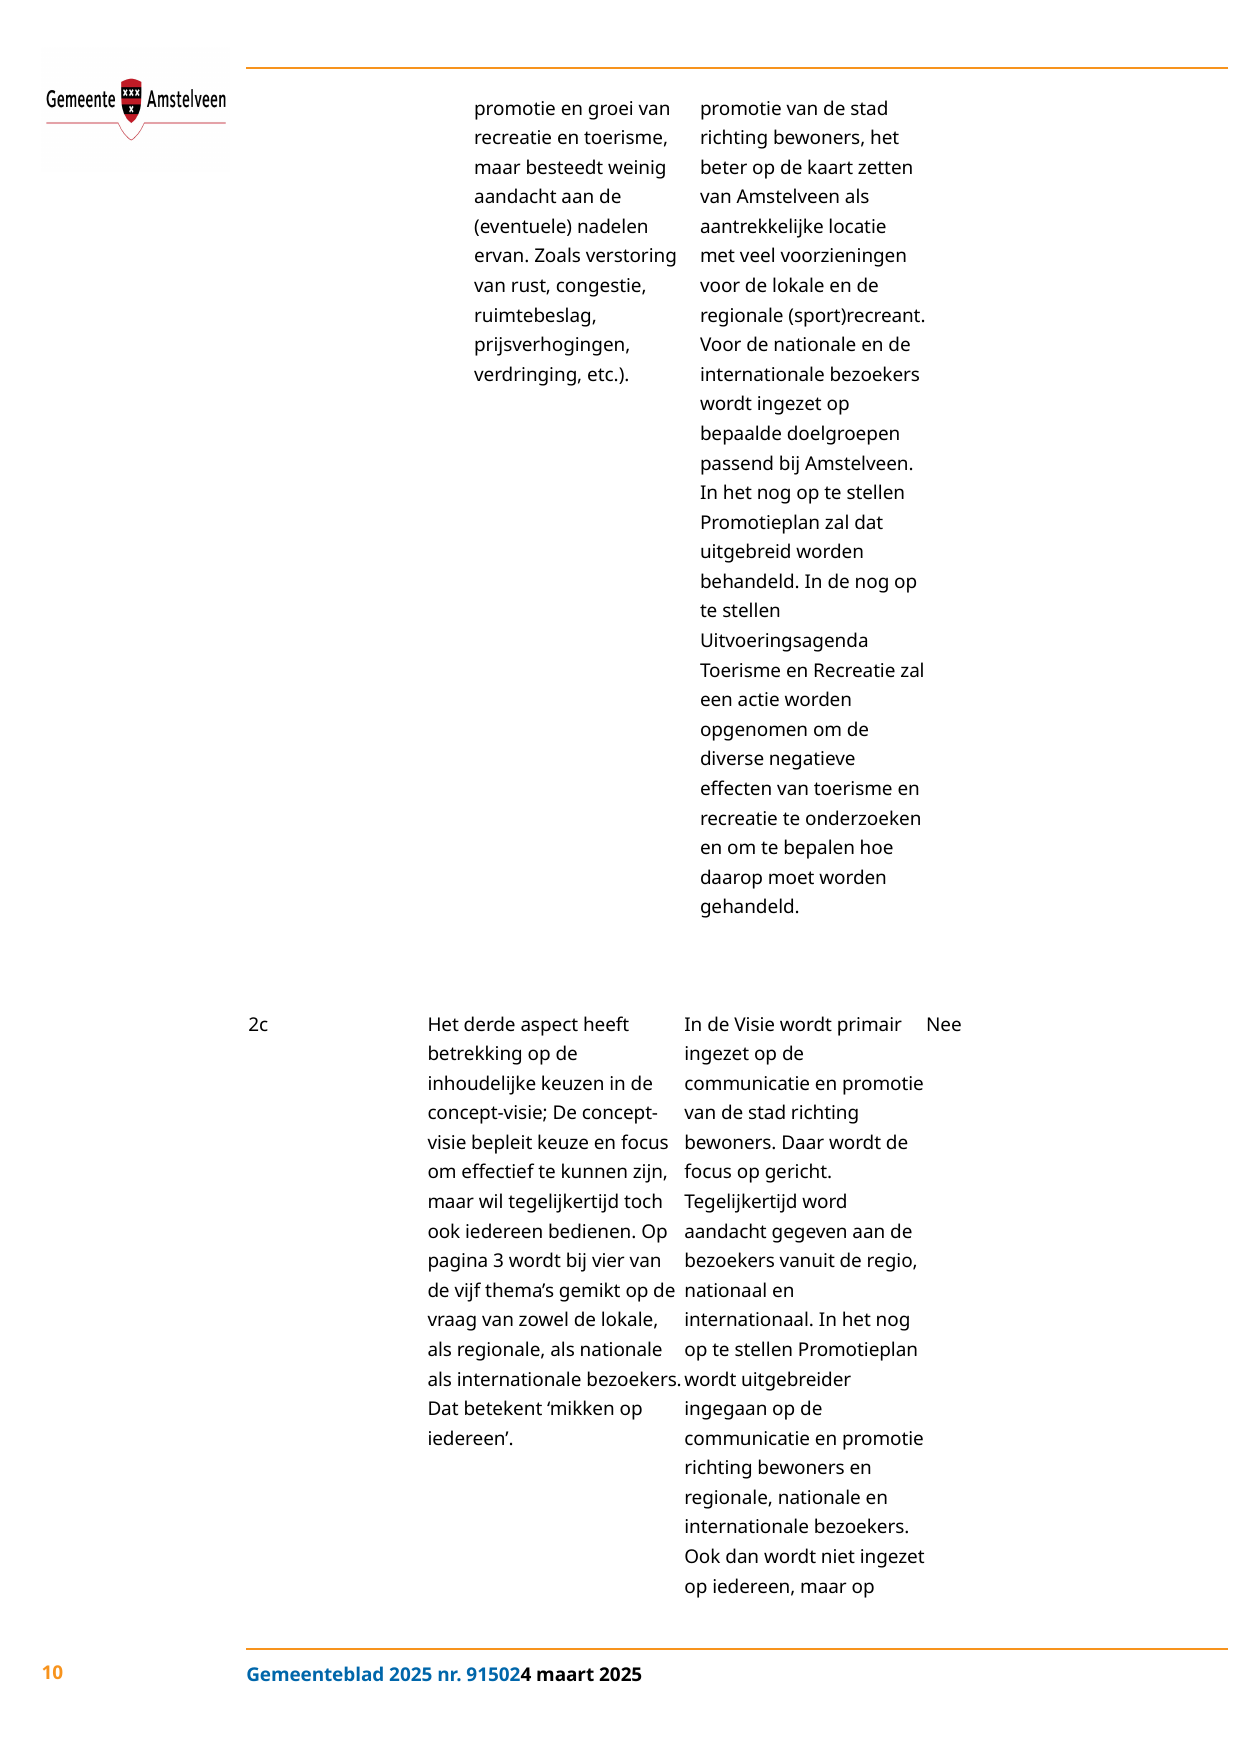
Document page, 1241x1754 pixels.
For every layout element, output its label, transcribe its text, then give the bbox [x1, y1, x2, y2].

table_header [680, 952, 924, 978]
table_header Nee [926, 1011, 1152, 1599]
table_header In de Visie wordt primair ingezet op de communicatie en promotie van de stad richting bewoners. Daar wordt de focus op gericht. Tegelijkertijd word aandacht gegeven aan de bezoekers vanuit de regio, nationaal en internationaal. In het nog op te stellen Promotieplan wordt uitgebreider ingegaan op de communicatie en promotie richting bewoners en regionale, nationale en internationale bezoekers. Ook dan wordt niet ingezet op iedereen, maar op [684, 1011, 926, 1599]
table_cell promotie van de stad richting bewoners, het beter op de kaart zetten van Amstelveen als aantrekkelijke locatie met veel voorzieningen voor de lokale en de regionale (sport)recreant. Voor de nationale en de internationale bezoekers wordt ingezet op bepaalde doelgroepen passend bij Amstelveen. In het nog op te stellen Promotieplan zal dat uitgebreid worden behandeld. In de nog op te stellen Uitvoeringsagenda Toerisme en Recreatie zal een actie worden opgenomen om de diverse negatieve effecten van toerisme en recreatie te onderzoeken en om te bepalen hoe daarop moet worden gehandeld. [700, 95, 926, 949]
table_header 2c [248, 1011, 427, 1599]
table_header Het derde aspect heeft betrekking op de inhoudelijke keuzen in de concept-visie; De concept-visie bepleit keuze en focus om effectief te kunnen zijn, maar wil tegelijkertijd toch ook iedereen bedienen. Op pagina 3 wordt bij vier van de vijf thema’s gemikt op de vraag van zowel de lokale, als regionale, als nationale als internationale bezoekers. Dat betekent ‘mikken op iedereen’. [427, 1011, 684, 1599]
table_header [248, 95, 474, 949]
table_cell promotie en groei van recreatie en toerisme, maar besteedt weinig aandacht aan de (eventuele) nadelen ervan. Zoals verstoring van rust, congestie, ruimtebeslag, prijsverhogingen, verdringing, etc.). [474, 95, 700, 949]
table_header [429, 952, 680, 978]
picture [41, 47, 231, 172]
table_header [924, 952, 1152, 978]
table_cell [926, 95, 1152, 949]
table_header [248, 952, 429, 978]
